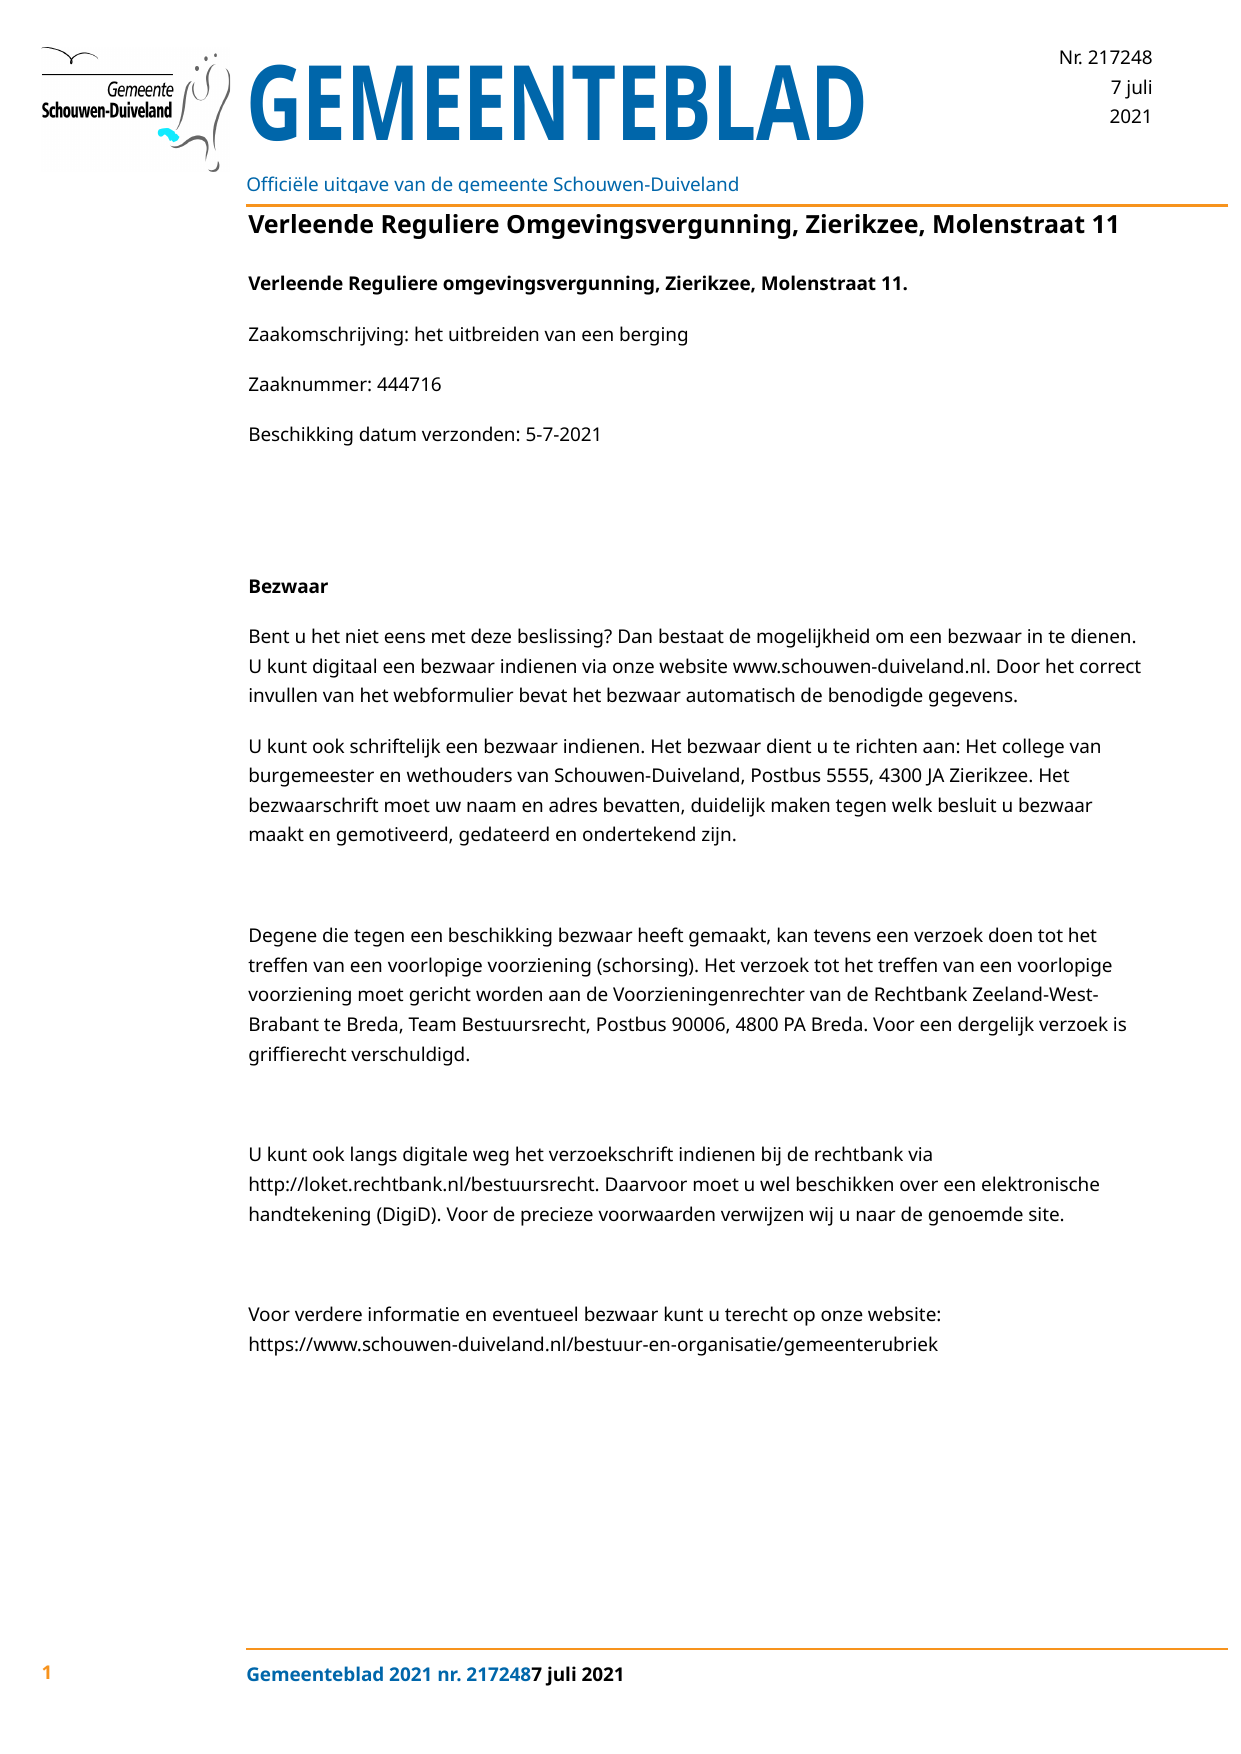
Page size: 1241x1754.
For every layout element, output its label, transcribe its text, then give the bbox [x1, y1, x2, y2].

text Zaakomschrijving: het uitbreiden van een berging [248, 321, 1152, 346]
picture [41, 47, 231, 172]
text Zaaknummer: 444716 [248, 371, 1152, 397]
text Bezwaar [248, 573, 1152, 598]
text Degene die tegen een beschikking bezwaar heeft gemaakt, kan tevens een verzoek doen tot het treffen van een voorlopige voorziening (schorsing). Het verzoek tot het treffen van een voorlopige voorziening moet gericht worden aan de Voorzieningenrechter van de Rechtbank Zeeland-West-Brabant te Breda, Team Bestuursrecht, Postbus 90006, 4800 PA Breda. Voor een dergelijk verzoek is griffierecht verschuldigd. [248, 922, 1152, 1066]
text U kunt ook langs digitale weg het verzoekschrift indienen bij de rechtbank via http://loket.rechtbank.nl/bestuursrecht. Daarvoor moet u wel beschikken over een elektronische handtekening (DigiD). Voor de precieze voorwaarden verwijzen wij u naar de genoemde site. [248, 1142, 1152, 1226]
text Voor verdere informatie en eventueel bezwaar kunt u terecht op onze website: https://www.schouwen-duiveland.nl/bestuur-en-organisatie/gemeenterubriek [248, 1302, 1152, 1357]
text U kunt ook schriftelijk een bezwaar indienen. Het bezwaar dient u te richten aan: Het college van burgemeester en wethouders van Schouwen-Duiveland, Postbus 5555, 4300 JA Zierikzee. Het bezwaarschrift moet uw naam en adres bevatten, duidelijk maken tegen welk besluit u bezwaar maakt en gemotiveerd, gedateerd en ondertekend zijn. [248, 733, 1152, 847]
text Beschikking datum verzonden: 5-7-2021 [248, 422, 1152, 447]
text Bent u het niet eens met deze beslissing? Dan bestaat de mogelijkheid om een bezwaar in te dienen. U kunt digitaal een bezwaar indienen via onze website www.schouwen-duiveland.nl. Door het correct invullen van het webformulier bevat het bezwaar automatisch de benodigde gegevens. [248, 623, 1152, 708]
text Verleende Reguliere omgevingsvergunning, Zierikzee, Molenstraat 11. [248, 270, 1152, 296]
text Verleende Reguliere Omgevingsvergunning, Zierikzee, Molenstraat 11 [248, 207, 1152, 241]
